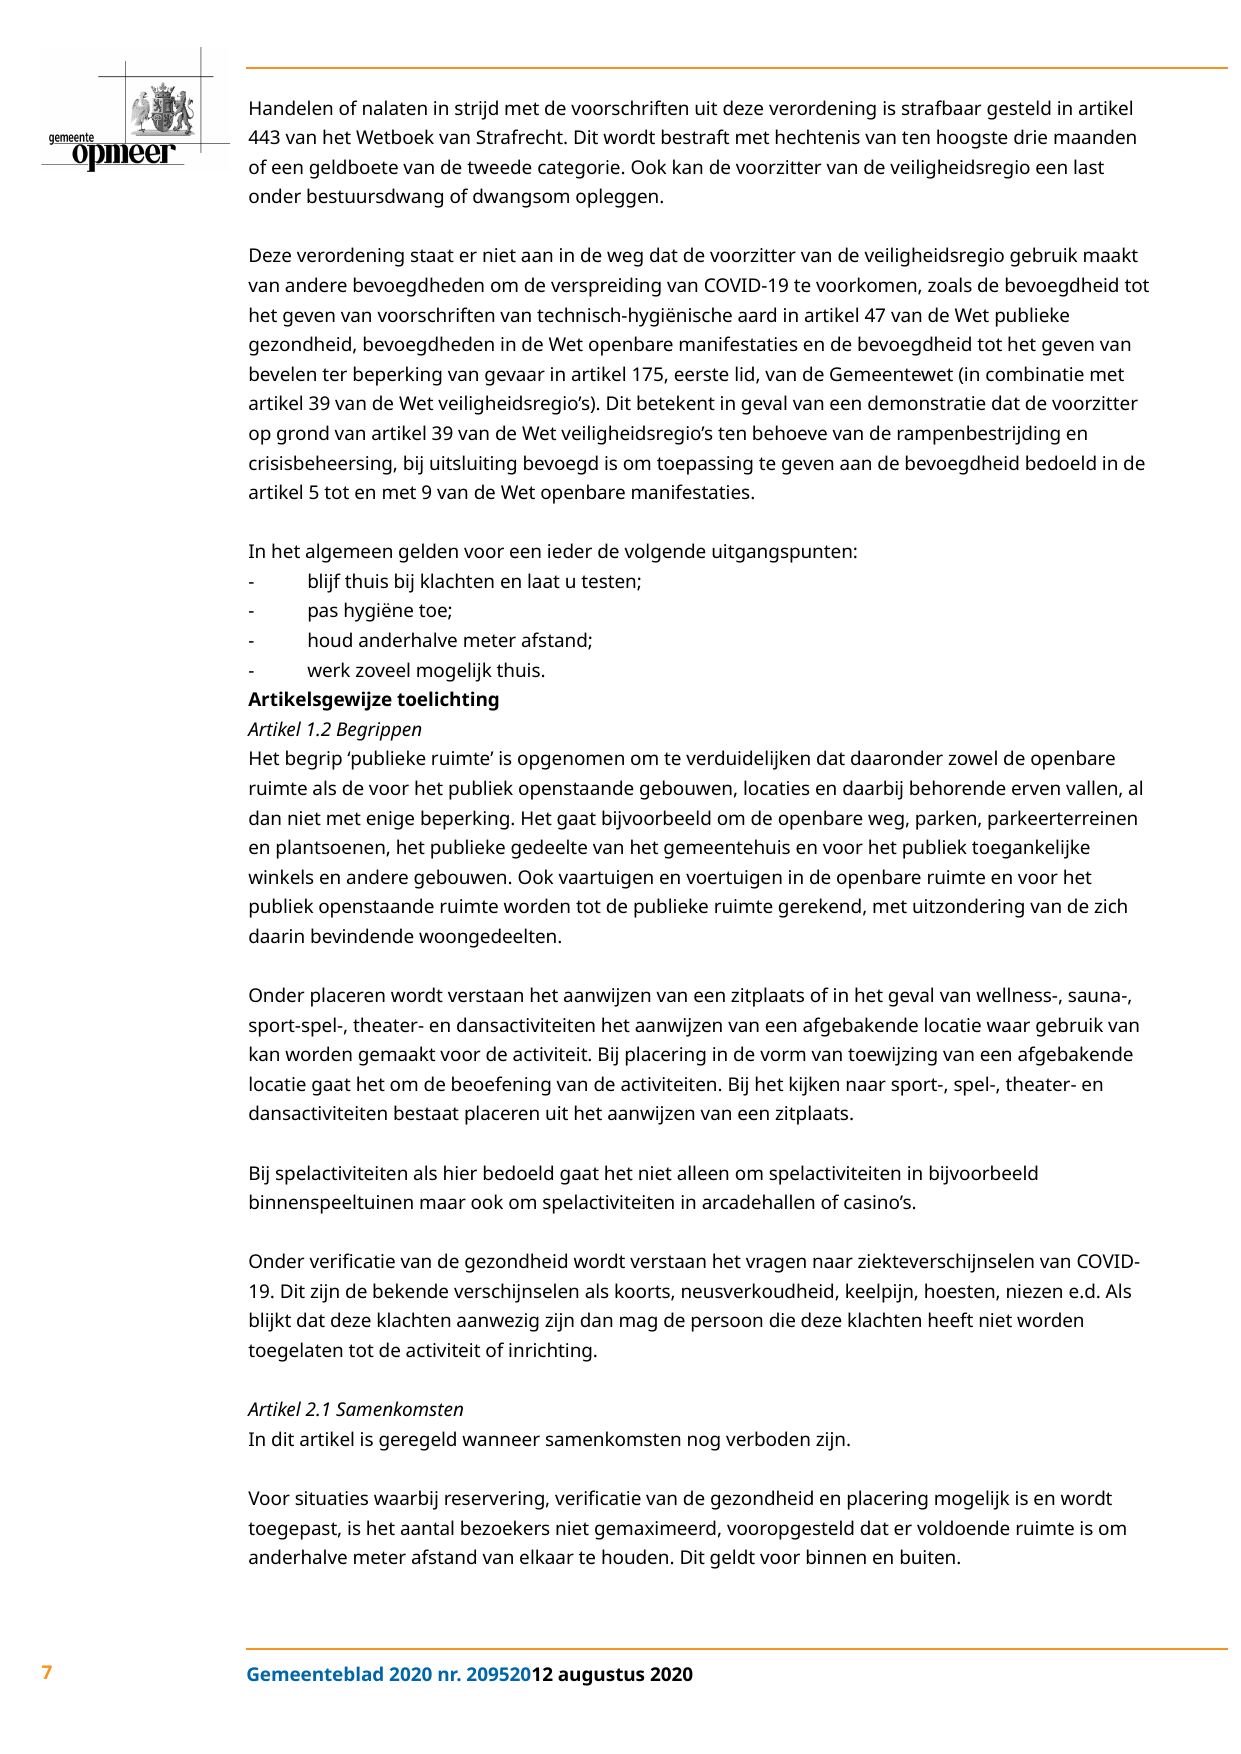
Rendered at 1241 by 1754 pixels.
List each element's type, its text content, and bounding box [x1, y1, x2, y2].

list houd anderhalve meter afstand; [248, 627, 1152, 653]
list pas hygiëne toe; [248, 598, 1152, 623]
text Deze verordening staat er niet aan in de weg dat de voorzitter van de veiligheidsregio gebruik maakt van andere bevoegdheden om de verspreiding van COVID-19 te voorkomen, zoals de bevoegdheid tot het geven van voorschriften van technisch-hygiënische aard in artikel 47 van de Wet publieke gezondheid, bevoegdheden in de Wet openbare manifestaties en de bevoegdheid tot het geven van bevelen ter beperking van gevaar in artikel 175, eerste lid, van de Gemeentewet (in combinatie met artikel 39 van de Wet veiligheidsregio’s). Dit betekent in geval van een demonstratie dat de voorzitter op grond van artikel 39 van de Wet veiligheidsregio’s ten behoeve van de rampenbestrijding en crisisbeheersing, bij uitsluiting bevoegd is om toepassing te geven aan de bevoegdheid bedoeld in de artikel 5 tot en met 9 van de Wet openbare manifestaties. [248, 243, 1152, 505]
text In dit artikel is geregeld wanneer samenkomsten nog verboden zijn. [248, 1426, 1152, 1452]
picture [41, 47, 231, 172]
list blijf thuis bij klachten en laat u testen; [248, 568, 1152, 594]
list werk zoveel mogelijk thuis. [248, 657, 1152, 683]
text Het begrip ‘publieke ruimte’ is opgenomen om te verduidelijken dat daaronder zowel de openbare ruimte als de voor het publiek openstaande gebouwen, locaties en daarbij behorende erven vallen, al dan niet met enige beperking. Het gaat bijvoorbeeld om de openbare weg, parken, parkeerterreinen en plantsoenen, het publieke gedeelte van het gemeentehuis en voor het publiek toegankelijke winkels en andere gebouwen. Ook vaartuigen en voertuigen in de openbare ruimte en voor het publiek openstaande ruimte worden tot de publieke ruimte gerekend, met uitzondering van de zich daarin bevindende woongedeelten. [248, 746, 1152, 949]
text Voor situaties waarbij reservering, verificatie van de gezondheid en placering mogelijk is en wordt toegepast, is het aantal bezoekers niet gemaximeerd, vooropgesteld dat er voldoende ruimte is om anderhalve meter afstand van elkaar te houden. Dit geldt voor binnen en buiten. [248, 1485, 1152, 1570]
text Onder placeren wordt verstaan het aanwijzen van een zitplaats of in het geval van wellness-, sauna-, sport-spel-, theater- en dansactiviteiten het aanwijzen van een afgebakende locatie waar gebruik van kan worden gemaakt voor de activiteit. Bij placering in de vorm van toewijzing van een afgebakende locatie gaat het om de beoefening van de activiteiten. Bij het kijken naar sport-, spel-, theater- en dansactiviteiten bestaat placeren uit het aanwijzen van een zitplaats. [248, 982, 1152, 1126]
text Artikel 1.2 Begrippen [248, 716, 1152, 742]
text Artikelsgewijze toelichting [248, 686, 1152, 712]
text Bij spelactiviteiten als hier bedoeld gaat het niet alleen om spelactiviteiten in bijvoorbeeld binnenspeeltuinen maar ook om spelactiviteiten in arcadehallen of casino’s. [248, 1160, 1152, 1215]
text In het algemeen gelden voor een ieder de volgende uitgangspunten: [248, 538, 1152, 564]
text Artikel 2.1 Samenkomsten [248, 1396, 1152, 1422]
text Onder verificatie van de gezondheid wordt verstaan het vragen naar ziekteverschijnselen van COVID-19. Dit zijn de bekende verschijnselen als koorts, neusverkoudheid, keelpijn, hoesten, niezen e.d. Als blijkt dat deze klachten aanwezig zijn dan mag de persoon die deze klachten heeft niet worden toegelaten tot de activiteit of inrichting. [248, 1248, 1152, 1363]
text Handelen of nalaten in strijd met de voorschriften uit deze verordening is strafbaar gesteld in artikel 443 van het Wetboek van Strafrecht. Dit wordt bestraft met hechtenis van ten hoogste drie maanden of een geldboete van de tweede categorie. Ook kan de voorzitter van de veiligheidsregio een last onder bestuursdwang of dwangsom opleggen. [248, 95, 1152, 209]
